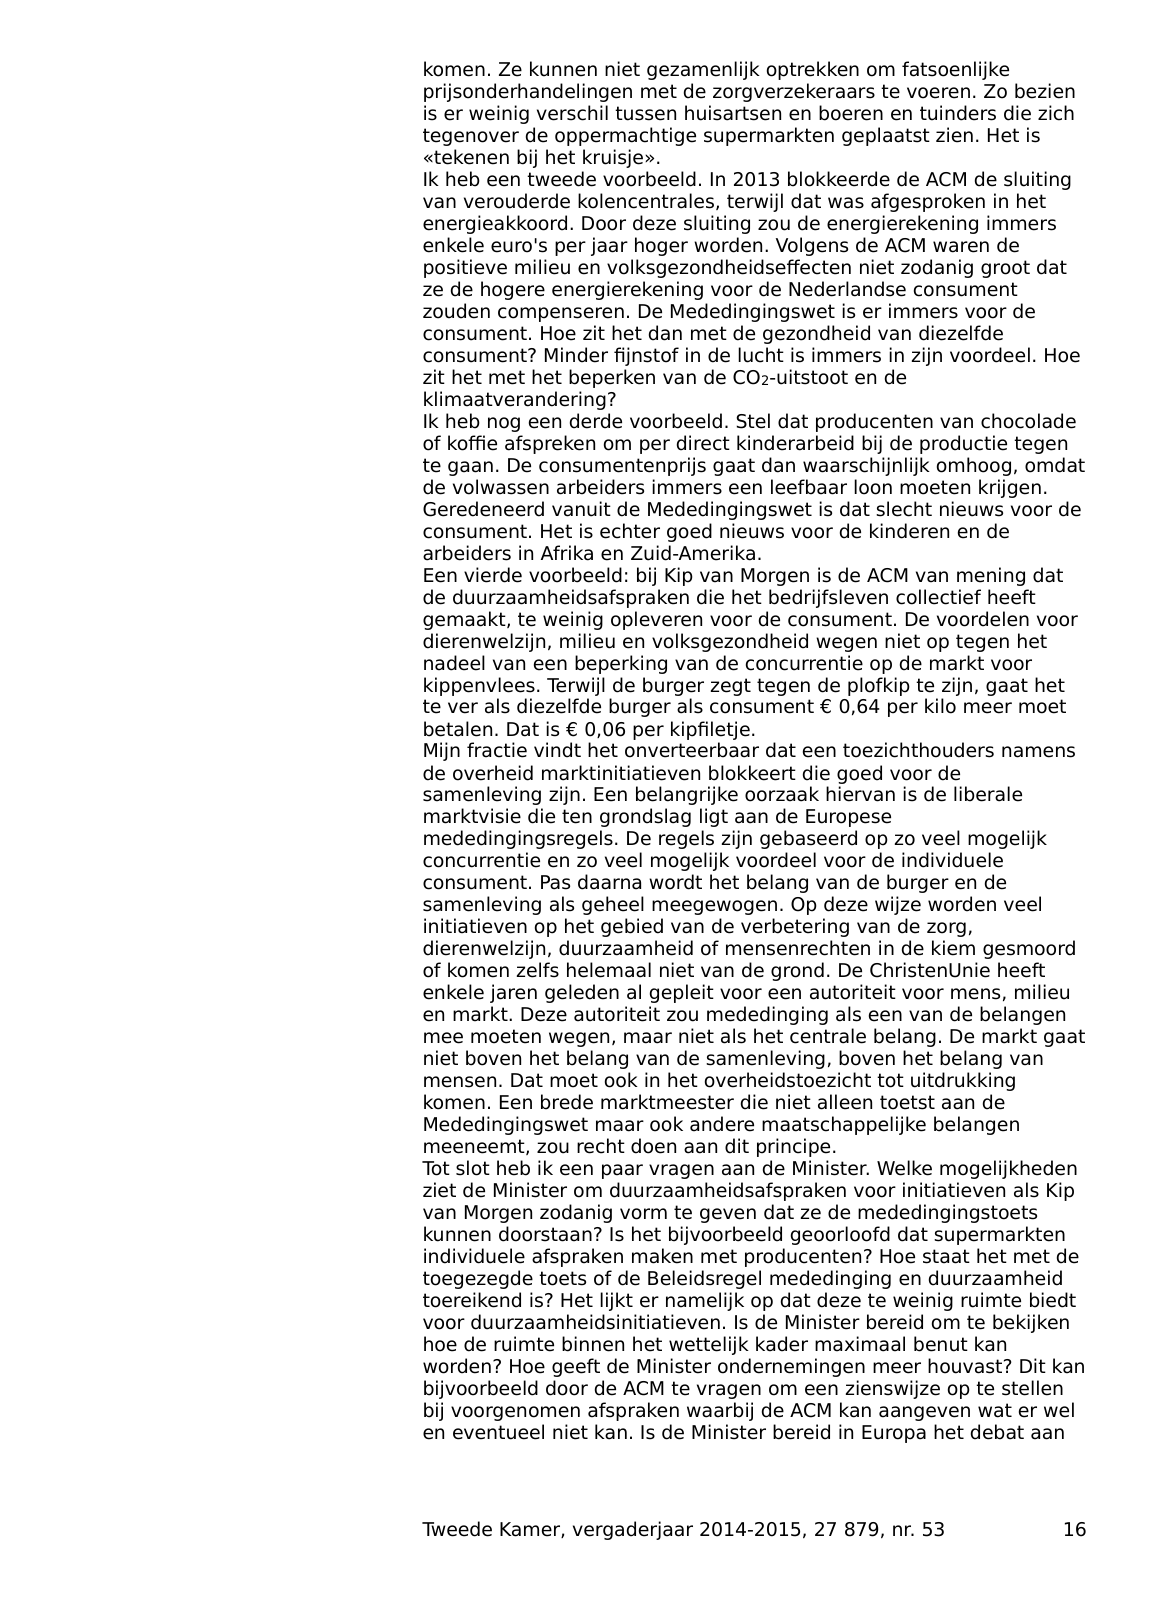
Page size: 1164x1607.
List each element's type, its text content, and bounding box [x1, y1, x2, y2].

text Tot slot heb ik een paar vragen aan de Minister. Welke mogelijkheden ziet de Minister om duurzaamheidsafspraken voor initiatieven als Kip van Morgen zodanig vorm te geven dat ze de mededingingstoets kunnen doorstaan? Is het bijvoorbeeld geoorloofd dat supermarkten individuele afspraken maken met producenten? Hoe staat het met de toegezegde toets of de Beleidsregel mededinging en duurzaamheid toereikend is? Het lijkt er namelijk op dat deze te weinig ruimte biedt voor duurzaamheidsinitiatieven. Is de Minister bereid om te bekijken hoe de ruimte binnen het wettelijk kader maximaal benut kan worden? Hoe geeft de Minister ondernemingen meer houvast? Dit kan bijvoorbeeld door de ACM te vragen om een zienswijze op te stellen bij voorgenomen afspraken waarbij de ACM kan aangeven wat er wel en eventueel niet kan. Is de Minister bereid in Europa het debat aan [422, 1158, 1087, 1444]
text komen. Ze kunnen niet gezamenlijk optrekken om fatsoenlijke prijsonderhandelingen met de zorgverzekeraars te voeren. Zo bezien is er weinig verschil tussen huisartsen en boeren en tuinders die zich tegenover de oppermachtige supermarkten geplaatst zien. Het is «tekenen bij het kruisje». [422, 59, 1087, 169]
text Een vierde voorbeeld: bij Kip van Morgen is de ACM van mening dat de duurzaamheidsafspraken die het bedrijfsleven collectief heeft gemaakt, te weinig opleveren voor de consument. De voordelen voor dierenwelzijn, milieu en volksgezondheid wegen niet op tegen het nadeel van een beperking van de concurrentie op de markt voor kippenvlees. Terwijl de burger zegt tegen de plofkip te zijn, gaat het te ver als diezelfde burger als consument € 0,64 per kilo meer moet betalen. Dat is € 0,06 per kipfiletje. [422, 564, 1087, 740]
text Ik heb een tweede voorbeeld. In 2013 blokkeerde de ACM de sluiting van verouderde kolencentrales, terwijl dat was afgesproken in het energieakkoord. Door deze sluiting zou de energierekening immers enkele euro's per jaar hoger worden. Volgens de ACM waren de positieve milieu en volksgezondheidseffecten niet zodanig groot dat ze de hogere energierekening voor de Nederlandse consument zouden compenseren. De Mededingingswet is er immers voor de consument. Hoe zit het dan met de gezondheid van diezelfde consument? Minder fijnstof in de lucht is immers in zijn voordeel. Hoe zit het met het beperken van de CO2-uitstoot en de klimaatverandering? [422, 169, 1087, 411]
text Ik heb nog een derde voorbeeld. Stel dat producenten van chocolade of koffie afspreken om per direct kinderarbeid bij de productie tegen te gaan. De consumentenprijs gaat dan waarschijnlijk omhoog, omdat de volwassen arbeiders immers een leefbaar loon moeten krijgen. Geredeneerd vanuit de Mededingingswet is dat slecht nieuws voor de consument. Het is echter goed nieuws voor de kinderen en de arbeiders in Afrika en Zuid-Amerika. [422, 411, 1087, 564]
text Mijn fractie vindt het onverteerbaar dat een toezichthouders namens de overheid marktinitiatieven blokkeert die goed voor de samenleving zijn. Een belangrijke oorzaak hiervan is de liberale marktvisie die ten grondslag ligt aan de Europese mededingingsregels. De regels zijn gebaseerd op zo veel mogelijk concurrentie en zo veel mogelijk voordeel voor de individuele consument. Pas daarna wordt het belang van de burger en de samenleving als geheel meegewogen. Op deze wijze worden veel initiatieven op het gebied van de verbetering van de zorg, dierenwelzijn, duurzaamheid of mensenrechten in de kiem gesmoord of komen zelfs helemaal niet van de grond. De ChristenUnie heeft enkele jaren geleden al gepleit voor een autoriteit voor mens, milieu en markt. Deze autoriteit zou mededinging als een van de belangen mee moeten wegen, maar niet als het centrale belang. De markt gaat niet boven het belang van de samenleving, boven het belang van mensen. Dat moet ook in het overheidstoezicht tot uitdrukking komen. Een brede marktmeester die niet alleen toetst aan de Mededingingswet maar ook andere maatschappelijke belangen meeneemt, zou recht doen aan dit principe. [422, 740, 1087, 1158]
